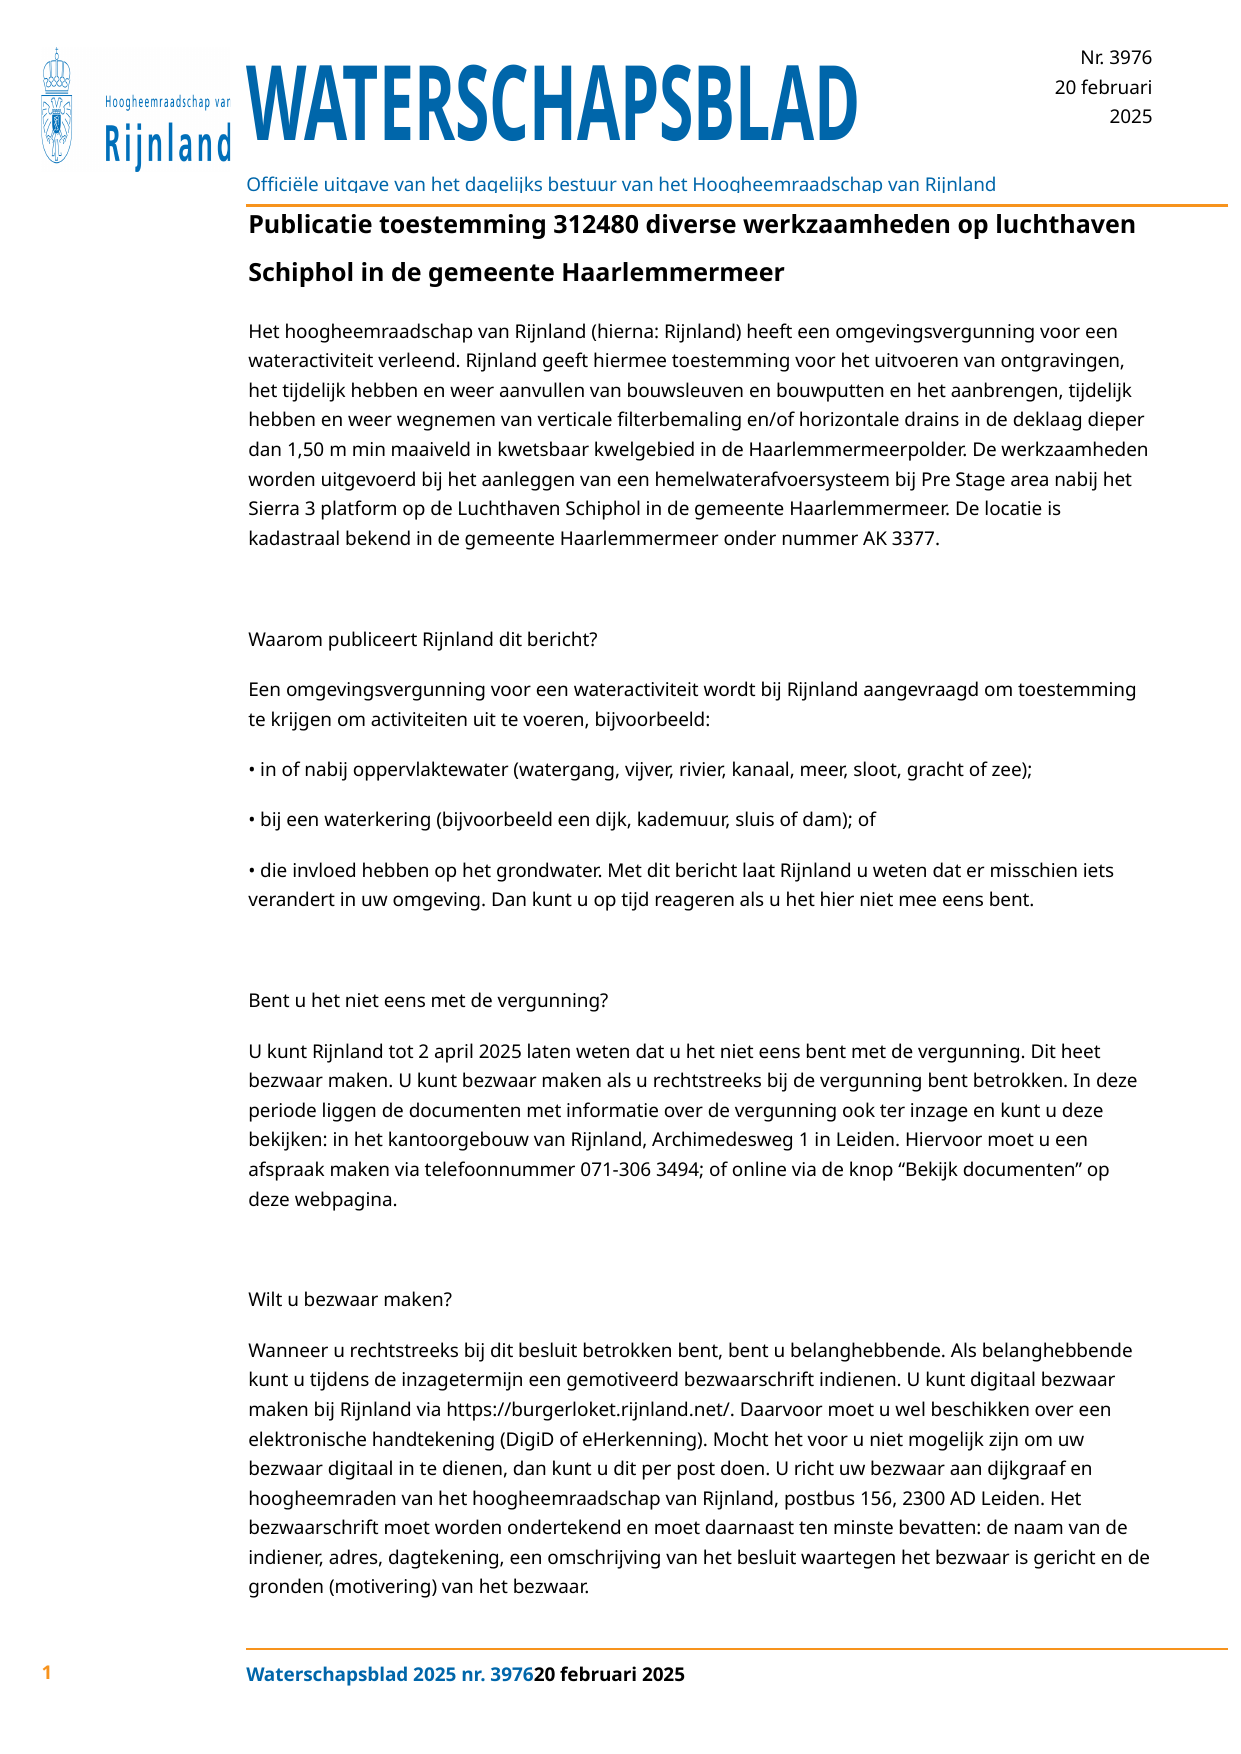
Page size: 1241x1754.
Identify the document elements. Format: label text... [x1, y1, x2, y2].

text Publicatie toestemming 312480 diverse werkzaamheden op luchthaven Schiphol in de gemeente Haarlemmermeer [248, 207, 1152, 288]
text • die invloed hebben op het grondwater. Met dit bericht laat Rijnland u weten dat er misschien iets verandert in uw omgeving. Dan kunt u op tijd reageren als u het hier niet mee eens bent. [248, 857, 1152, 912]
text Een omgevingsvergunning voor een wateractiviteit wordt bij Rijnland aangevraagd om toestemming te krijgen om activiteiten uit te voeren, bijvoorbeeld: [248, 676, 1152, 732]
text • bij een waterkering (bijvoorbeeld een dijk, kademuur, sluis of dam); of [248, 807, 1152, 832]
text Bent u het niet eens met de vergunning? [248, 987, 1152, 1013]
text • in of nabij oppervlaktewater (watergang, vijver, rivier, kanaal, meer, sloot, gracht of zee); [248, 756, 1152, 782]
text Het hoogheemraadschap van Rijnland (hierna: Rijnland) heeft een omgevingsvergunning voor een wateractiviteit verleend. Rijnland geeft hiermee toestemming voor het uitvoeren van ontgravingen, het tijdelijk hebben en weer aanvullen van bouwsleuven en bouwputten en het aanbrengen, tijdelijk hebben en weer wegnemen van verticale filterbemaling en/of horizontale drains in de deklaag dieper dan 1,50 m min maaiveld in kwetsbaar kwelgebied in de Haarlemmermeerpolder. De werkzaamheden worden uitgevoerd bij het aanleggen van een hemelwaterafvoersysteem bij Pre Stage area nabij het Sierra 3 platform op de Luchthaven Schiphol in de gemeente Haarlemmermeer. De locatie is kadastraal bekend in de gemeente Haarlemmermeer onder nummer AK 3377. [248, 318, 1152, 551]
text Wilt u bezwaar maken? [248, 1287, 1152, 1312]
text Waarom publiceert Rijnland dit bericht? [248, 626, 1152, 652]
picture [41, 47, 231, 172]
text U kunt Rijnland tot 2 april 2025 laten weten dat u het niet eens bent met de vergunning. Dit heet bezwaar maken. U kunt bezwaar maken als u rechtstreeks bij de vergunning bent betrokken. In deze periode liggen de documenten met informatie over de vergunning ook ter inzage en kunt u deze bekijken: in het kantoorgebouw van Rijnland, Archimedesweg 1 in Leiden. Hiervoor moet u een afspraak maken via telefoonnummer 071-306 3494; of online via de knop “Bekijk documenten” op deze webpagina. [248, 1038, 1152, 1212]
text Wanneer u rechtstreeks bij dit besluit betrokken bent, bent u belanghebbende. Als belanghebbende kunt u tijdens de inzagetermijn een gemotiveerd bezwaarschrift indienen. U kunt digitaal bezwaar maken bij Rijnland via https://burgerloket.rijnland.net/. Daarvoor moet u wel beschikken over een elektronische handtekening (DigiD of eHerkenning). Mocht het voor u niet mogelijk zijn om uw bezwaar digitaal in te dienen, dan kunt u dit per post doen. U richt uw bezwaar aan dijkgraaf en hoogheemraden van het hoogheemraadschap van Rijnland, postbus 156, 2300 AD Leiden. Het bezwaarschrift moet worden ondertekend en moet daarnaast ten minste bevatten: de naam van de indiener, adres, dagtekening, een omschrijving van het besluit waartegen het bezwaar is gericht en de gronden (motivering) van het bezwaar. [248, 1337, 1152, 1599]
